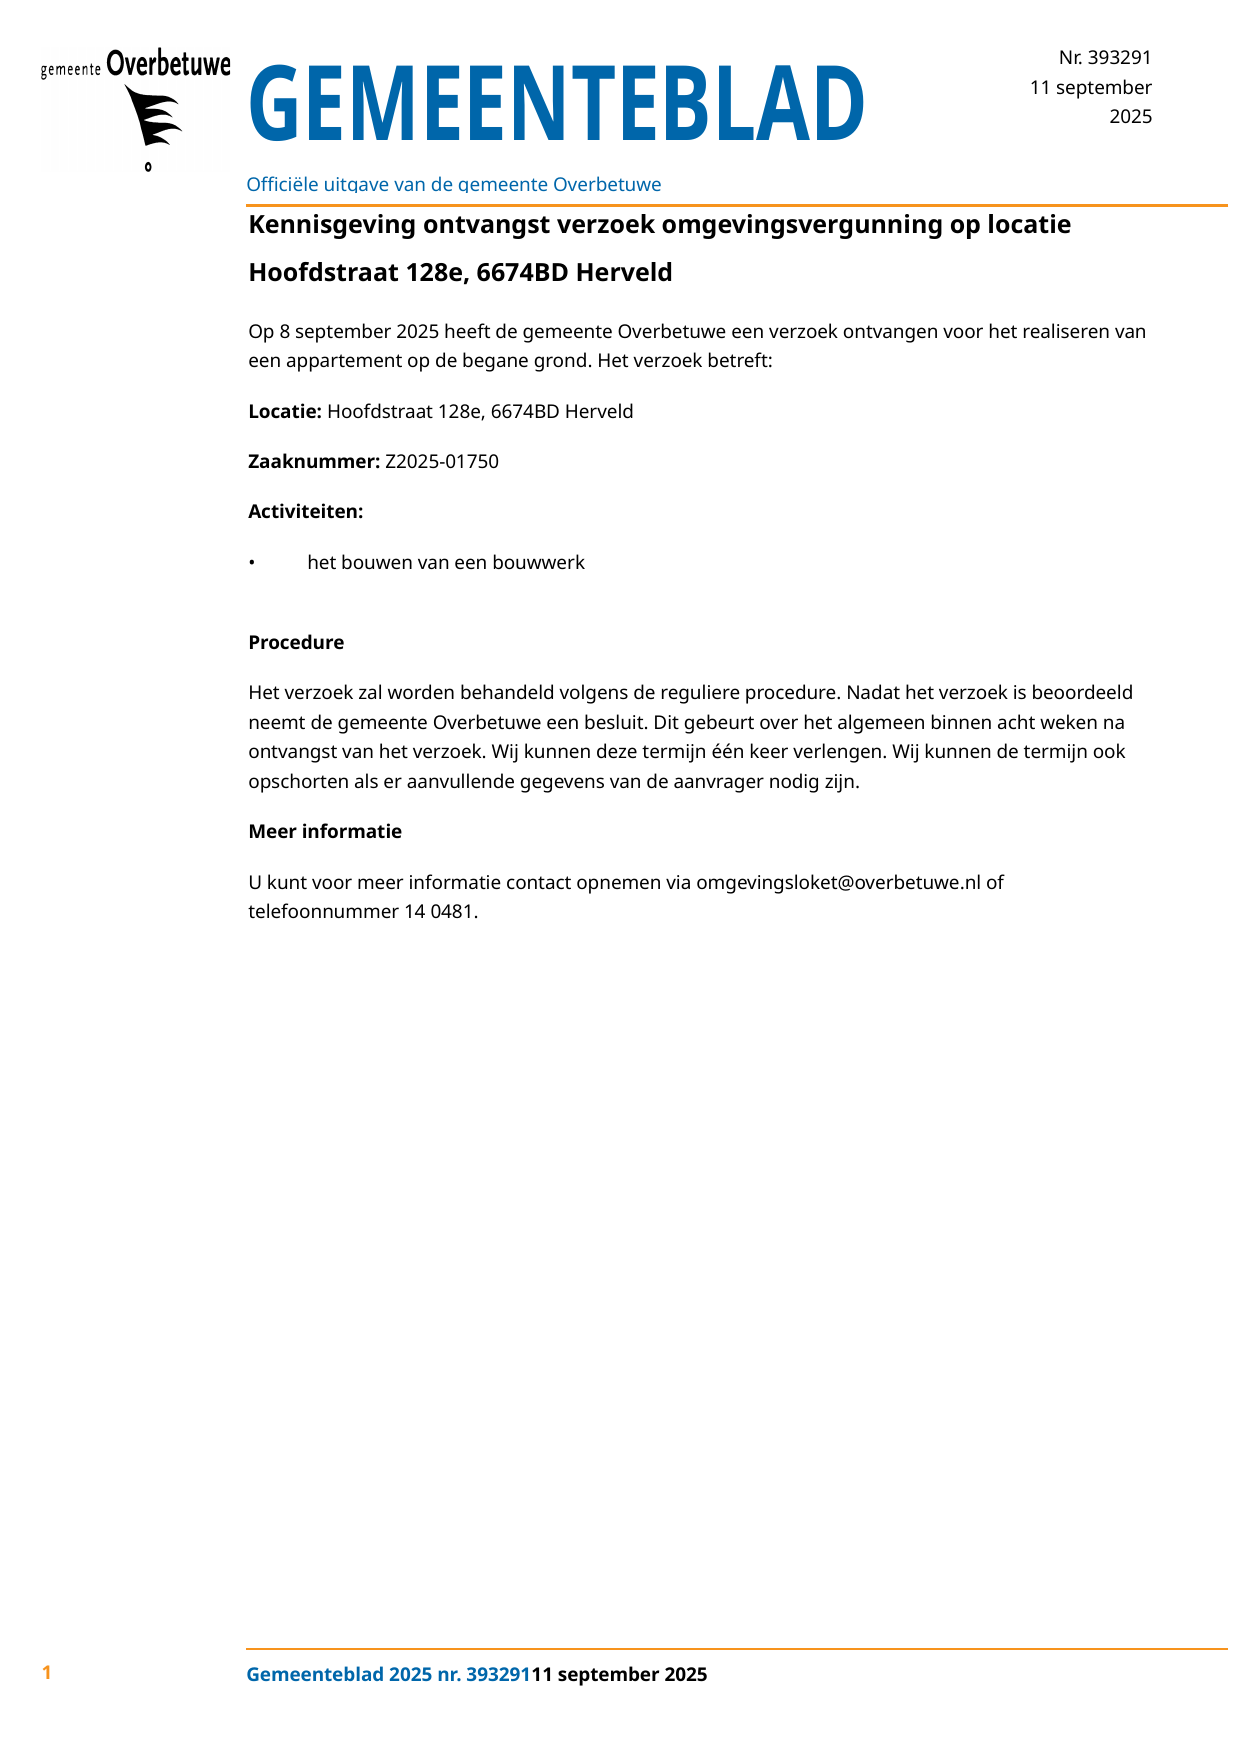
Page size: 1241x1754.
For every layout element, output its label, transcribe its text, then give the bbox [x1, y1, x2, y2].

text Zaaknummer: Z2025-01750 [248, 448, 1152, 474]
text Het verzoek zal worden behandeld volgens de reguliere procedure. Nadat het verzoek is beoordeeld neemt de gemeente Overbetuwe een besluit. Dit gebeurt over het algemeen binnen acht weken na ontvangst van het verzoek. Wij kunnen deze termijn één keer verlengen. Wij kunnen de termijn ook opschorten als er aanvullende gegevens van de aanvrager nodig zijn. [248, 679, 1152, 794]
text Meer informatie [248, 819, 1152, 844]
text Procedure [248, 629, 1152, 655]
text Op 8 september 2025 heeft de gemeente Overbetuwe een verzoek ontvangen voor het realiseren van een appartement op de begane grond. Het verzoek betreft: [248, 318, 1152, 373]
text Activiteiten: [248, 499, 1152, 524]
list het bouwen van een bouwwerk [248, 549, 1152, 575]
picture [41, 47, 231, 172]
text Locatie: Hoofdstraat 128e, 6674BD Herveld [248, 398, 1152, 424]
text Kennisgeving ontvangst verzoek omgevingsvergunning op locatie Hoofdstraat 128e, 6674BD Herveld [248, 207, 1152, 288]
text U kunt voor meer informatie contact opnemen via omgevingsloket@overbetuwe.nl of telefoonnummer 14 0481. [248, 869, 1152, 924]
